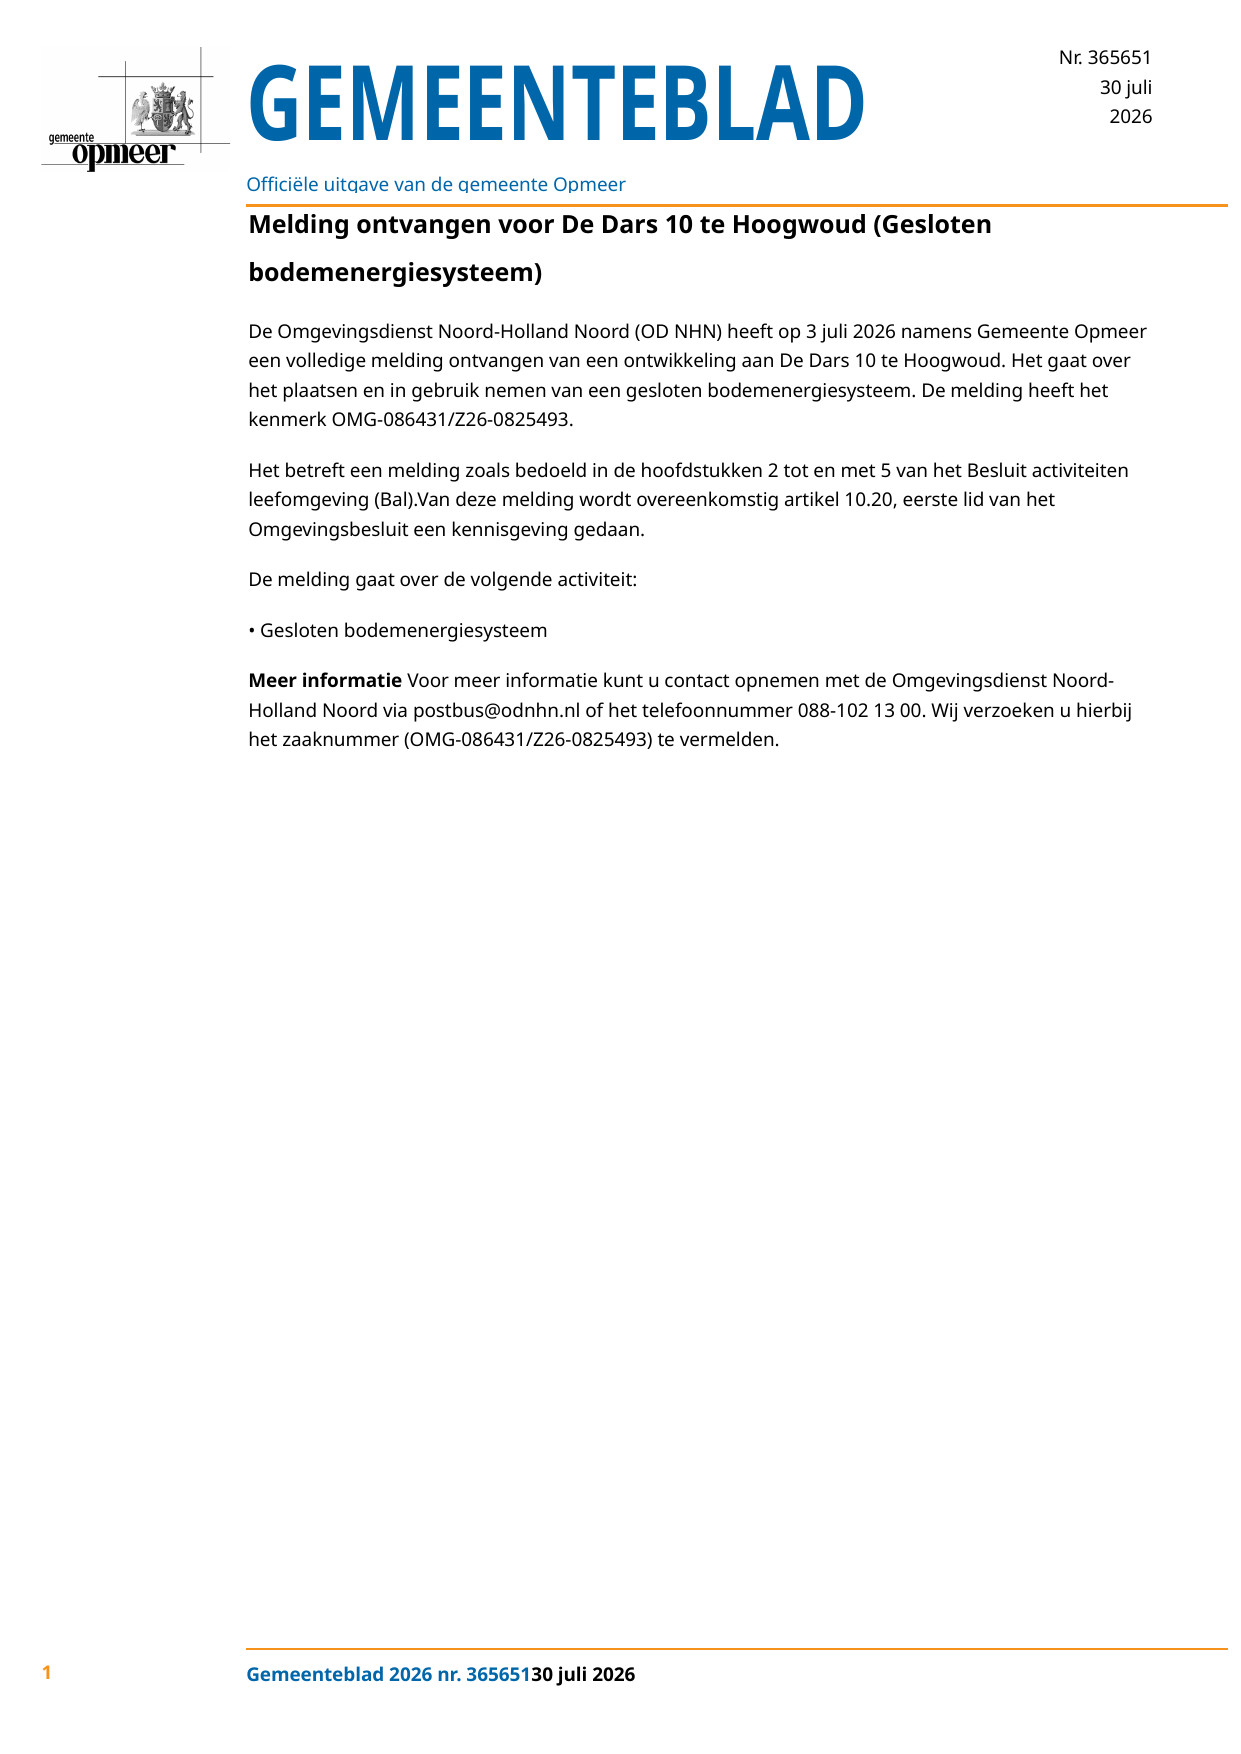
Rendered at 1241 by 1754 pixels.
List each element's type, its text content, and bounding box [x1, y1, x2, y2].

text Het betreft een melding zoals bedoeld in de hoofdstukken 2 tot en met 5 van het Besluit activiteiten leefomgeving (Bal).Van deze melding wordt overeenkomstig artikel 10.20, eerste lid van het Omgevingsbesluit een kennisgeving gedaan. [248, 457, 1152, 542]
text De Omgevingsdienst Noord-Holland Noord (OD NHN) heeft op 3 juli 2026 namens Gemeente Opmeer een volledige melding ontvangen van een ontwikkeling aan De Dars 10 te Hoogwoud. Het gaat over het plaatsen en in gebruik nemen van een gesloten bodemenergiesysteem. De melding heeft het kenmerk OMG-086431/Z26-0825493. [248, 318, 1152, 432]
text Melding ontvangen voor De Dars 10 te Hoogwoud (Gesloten bodemenergiesysteem) [248, 207, 1152, 288]
text • Gesloten bodemenergiesysteem [248, 617, 1152, 643]
picture [41, 47, 231, 172]
text Meer informatie Voor meer informatie kunt u contact opnemen met de Omgevingsdienst Noord-Holland Noord via postbus@odnhn.nl of het telefoonnummer 088-102 13 00. Wij verzoeken u hierbij het zaaknummer (OMG-086431/Z26-0825493) te vermelden. [248, 667, 1152, 752]
text De melding gaat over de volgende activiteit: [248, 567, 1152, 592]
